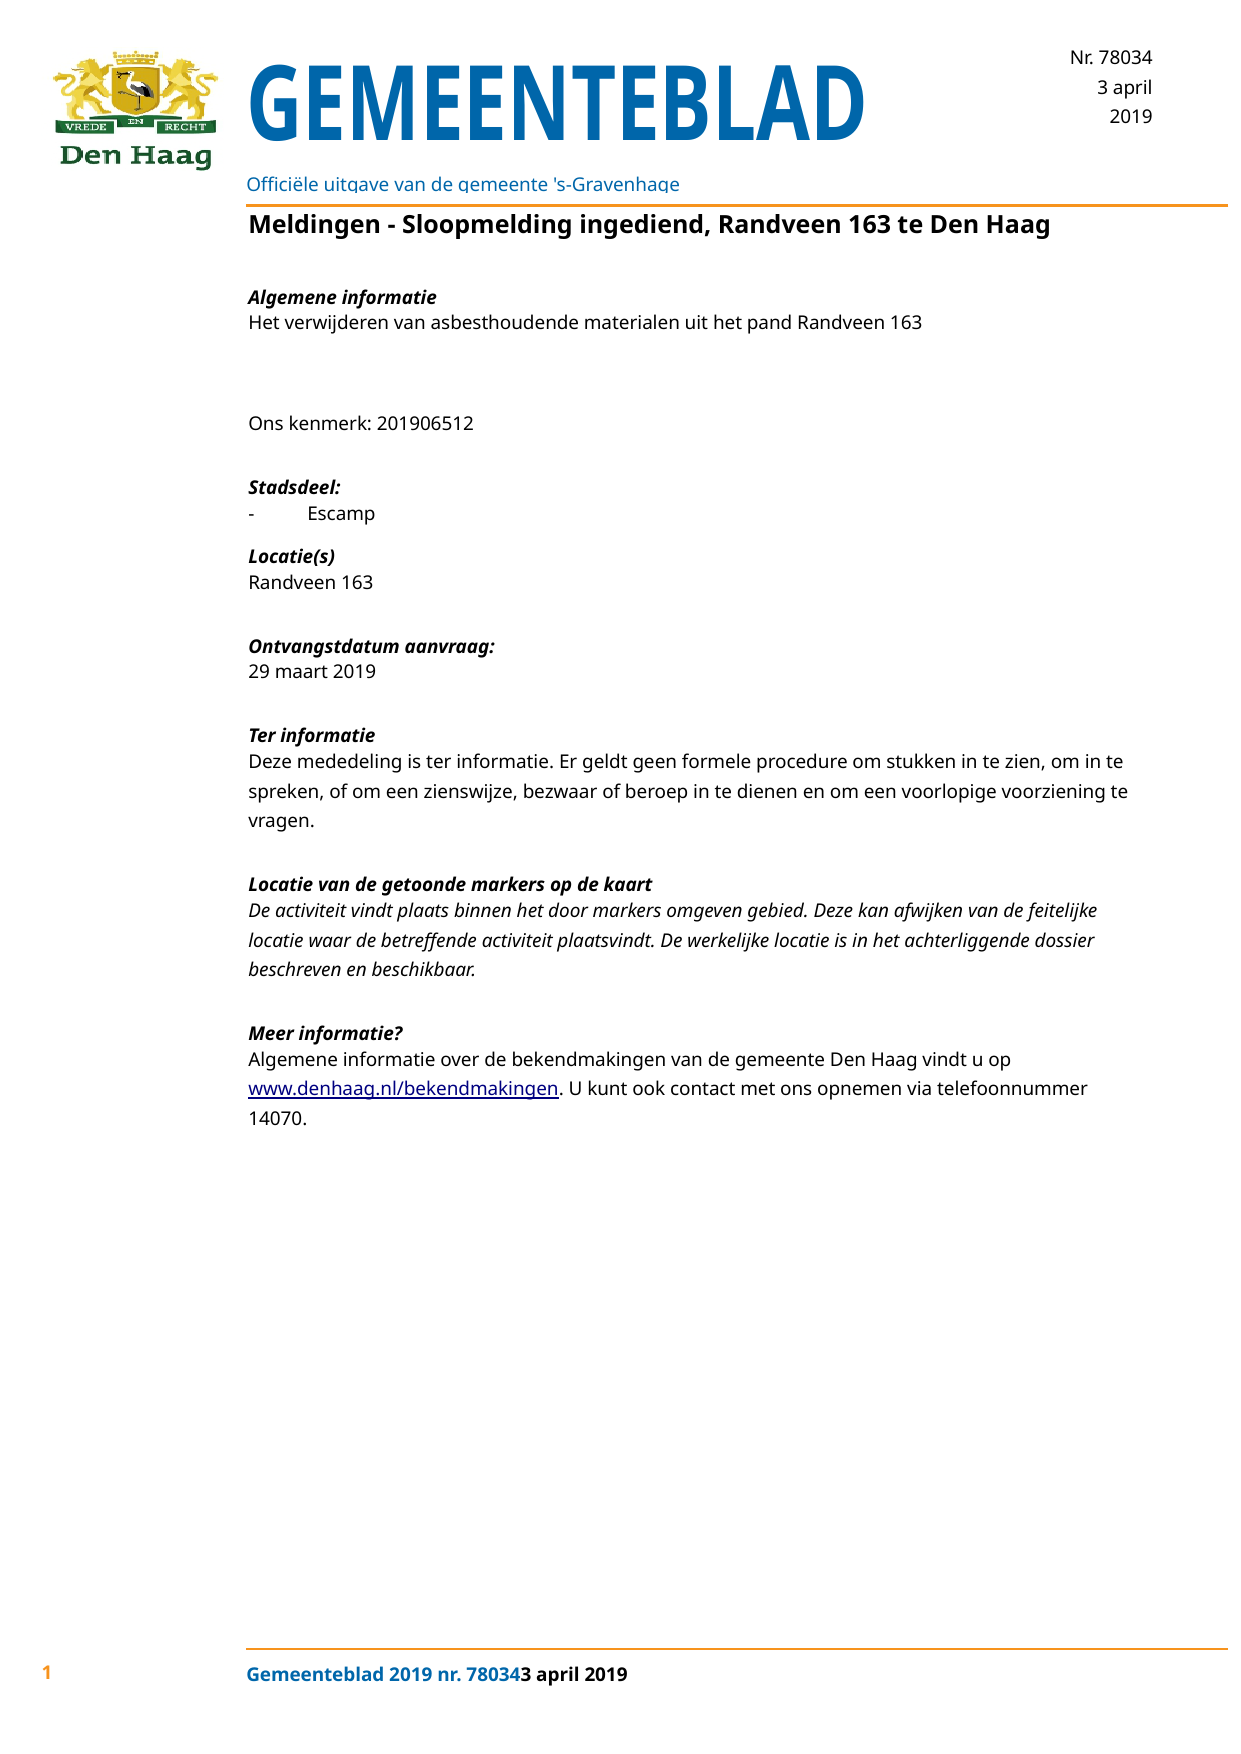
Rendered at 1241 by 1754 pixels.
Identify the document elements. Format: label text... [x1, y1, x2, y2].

text Locatie van de getoonde markers op de kaart [248, 871, 1152, 897]
text Algemene informatie [248, 284, 1152, 309]
list Escamp [248, 500, 1152, 526]
text 29 maart 2019 [248, 659, 1152, 684]
text De activiteit vindt plaats binnen het door markers omgeven gebied. Deze kan afwijken van de feitelijke locatie waar de betreffende activiteit plaatsvindt. De werkelijke locatie is in het achterliggende dossier beschreven en beschikbaar. [248, 897, 1152, 982]
text Meer informatie? [248, 1020, 1152, 1046]
text Stadsdeel: [248, 474, 1152, 500]
text Locatie(s) [248, 543, 1152, 569]
text Ter informatie [248, 723, 1152, 748]
text Deze mededeling is ter informatie. Er geldt geen formele procedure om stukken in te zien, om in te spreken, of om een zienswijze, bezwaar of beroep in te dienen en om een voorlopige voorziening te vragen. [248, 748, 1152, 833]
text Het verwijderen van asbesthoudende materialen uit het pand Randveen 163 [248, 309, 1152, 335]
text Algemene informatie over de bekendmakingen van de gemeente Den Haag vindt u op www.denhaag.nl/bekendmakingen. U kunt ook contact met ons opnemen via telefoonnummer 14070. [248, 1046, 1152, 1131]
text Ons kenmerk: 201906512 [248, 410, 1152, 436]
text Randveen 163 [248, 569, 1152, 595]
text Ontvangstdatum aanvraag: [248, 633, 1152, 659]
text Meldingen - Sloopmelding ingediend, Randveen 163 te Den Haag [248, 207, 1152, 241]
picture [41, 47, 231, 172]
